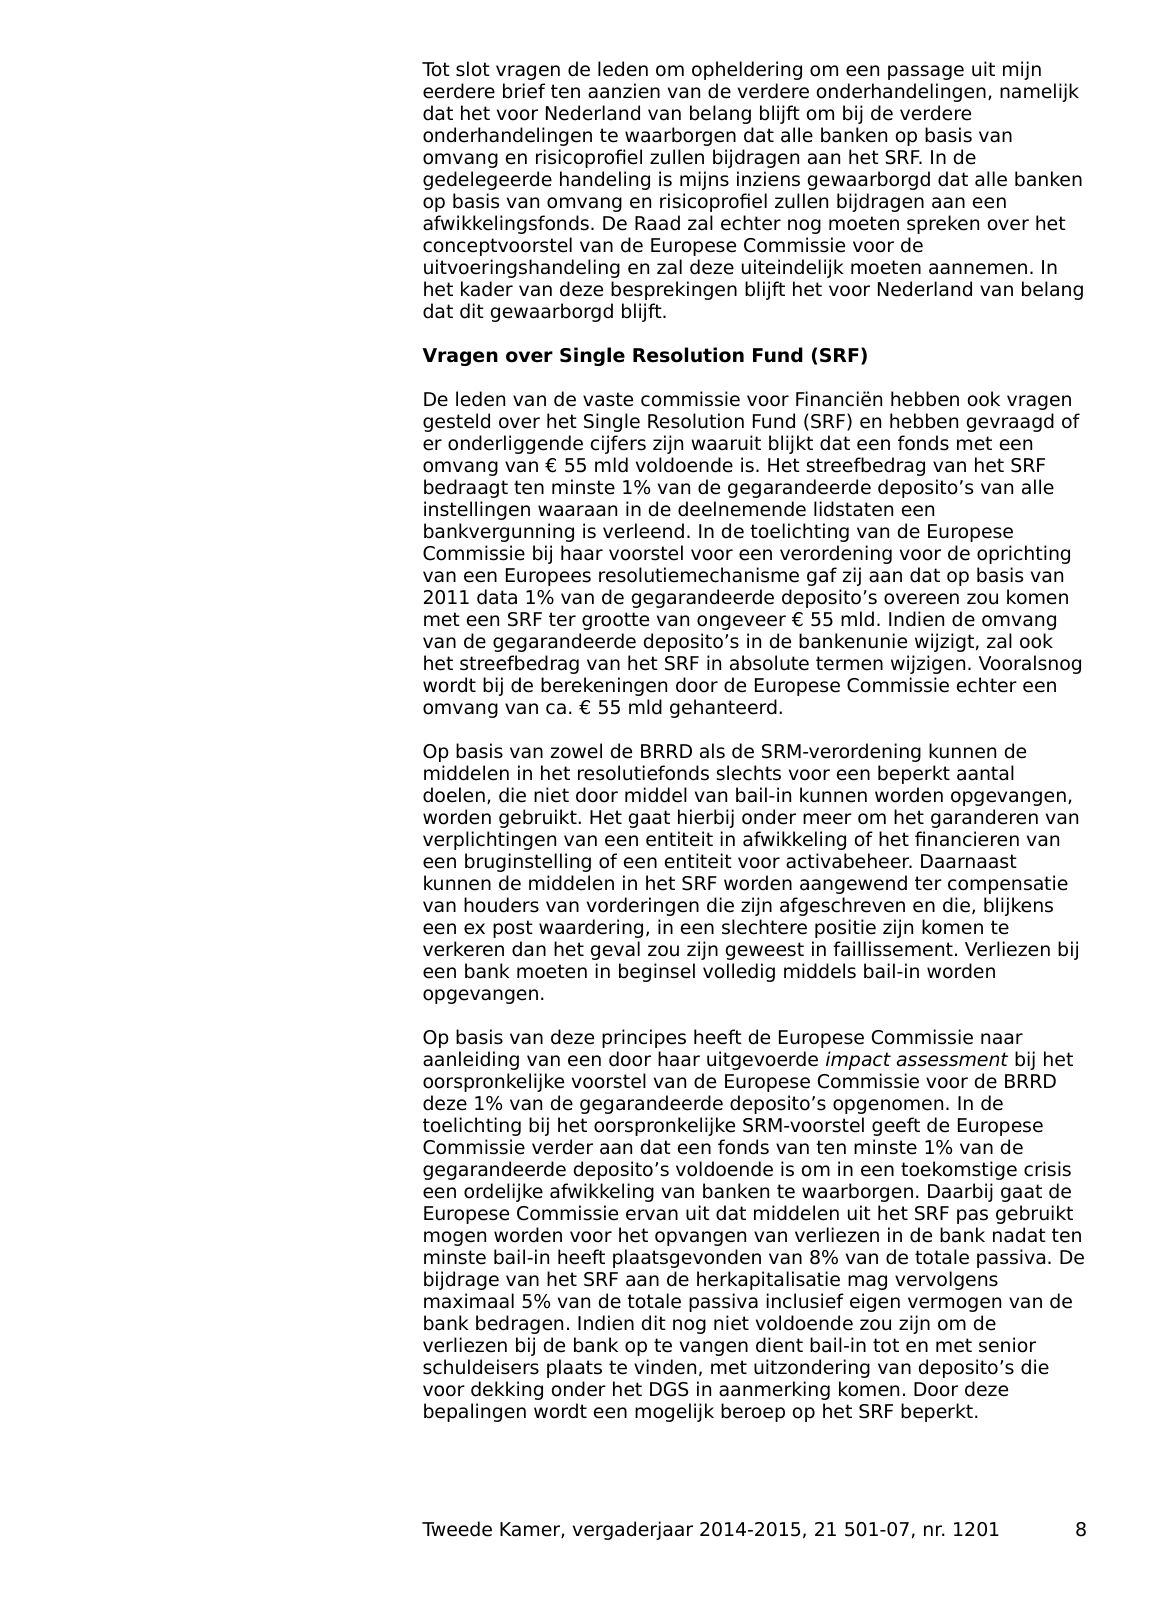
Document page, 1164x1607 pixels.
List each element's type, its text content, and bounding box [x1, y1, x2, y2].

text Op basis van zowel de BRRD als de SRM-verordening kunnen de middelen in het resolutiefonds slechts voor een beperkt aantal doelen, die niet door middel van bail-in kunnen worden opgevangen, worden gebruikt. Het gaat hierbij onder meer om het garanderen van verplichtingen van een entiteit in afwikkeling of het financieren van een bruginstelling of een entiteit voor activabeheer. Daarnaast kunnen de middelen in het SRF worden aangewend ter compensatie van houders van vorderingen die zijn afgeschreven en die, blijkens een ex post waardering, in een slechtere positie zijn komen te verkeren dan het geval zou zijn geweest in faillissement. Verliezen bij een bank moeten in beginsel volledig middels bail-in worden opgevangen. [422, 741, 1087, 1005]
text De leden van de vaste commissie voor Financiën hebben ook vragen gesteld over het Single Resolution Fund (SRF) en hebben gevraagd of er onderliggende cijfers zijn waaruit blijkt dat een fonds met een omvang van € 55 mld voldoende is. Het streefbedrag van het SRF bedraagt ten minste 1% van de gegarandeerde deposito’s van alle instellingen waaraan in de deelnemende lidstaten een bankvergunning is verleend. In de toelichting van de Europese Commissie bij haar voorstel voor een verordening voor de oprichting van een Europees resolutiemechanisme gaf zij aan dat op basis van 2011 data 1% van de gegarandeerde deposito’s overeen zou komen met een SRF ter grootte van ongeveer € 55 mld. Indien de omvang van de gegarandeerde deposito’s in de bankenunie wijzigt, zal ook het streefbedrag van het SRF in absolute termen wijzigen. Vooralsnog wordt bij de berekeningen door de Europese Commissie echter een omvang van ca. € 55 mld gehanteerd. [422, 389, 1087, 719]
subtitle Vragen over Single Resolution Fund (SRF) [422, 345, 1087, 367]
text Op basis van deze principes heeft de Europese Commissie naar aanleiding van een door haar uitgevoerde impact assessment bij het oorspronkelijke voorstel van de Europese Commissie voor de BRRD deze 1% van de gegarandeerde deposito’s opgenomen. In de toelichting bij het oorspronkelijke SRM-voorstel geeft de Europese Commissie verder aan dat een fonds van ten minste 1% van de gegarandeerde deposito’s voldoende is om in een toekomstige crisis een ordelijke afwikkeling van banken te waarborgen. Daarbij gaat de Europese Commissie ervan uit dat middelen uit het SRF pas gebruikt mogen worden voor het opvangen van verliezen in de bank nadat ten minste bail-in heeft plaatsgevonden van 8% van de totale passiva. De bijdrage van het SRF aan de herkapitalisatie mag vervolgens maximaal 5% van de totale passiva inclusief eigen vermogen van de bank bedragen. Indien dit nog niet voldoende zou zijn om de verliezen bij de bank op te vangen dient bail-in tot en met senior schuldeisers plaats te vinden, met uitzondering van deposito’s die voor dekking onder het DGS in aanmerking komen. Door deze bepalingen wordt een mogelijk beroep op het SRF beperkt. [422, 1027, 1087, 1423]
text Tot slot vragen de leden om opheldering om een passage uit mijn eerdere brief ten aanzien van de verdere onderhandelingen, namelijk dat het voor Nederland van belang blijft om bij de verdere onderhandelingen te waarborgen dat alle banken op basis van omvang en risicoprofiel zullen bijdragen aan het SRF. In de gedelegeerde handeling is mijns inziens gewaarborgd dat alle banken op basis van omvang en risicoprofiel zullen bijdragen aan een afwikkelingsfonds. De Raad zal echter nog moeten spreken over het conceptvoorstel van de Europese Commissie voor de uitvoeringshandeling en zal deze uiteindelijk moeten aannemen. In het kader van deze besprekingen blijft het voor Nederland van belang dat dit gewaarborgd blijft. [422, 59, 1087, 323]
